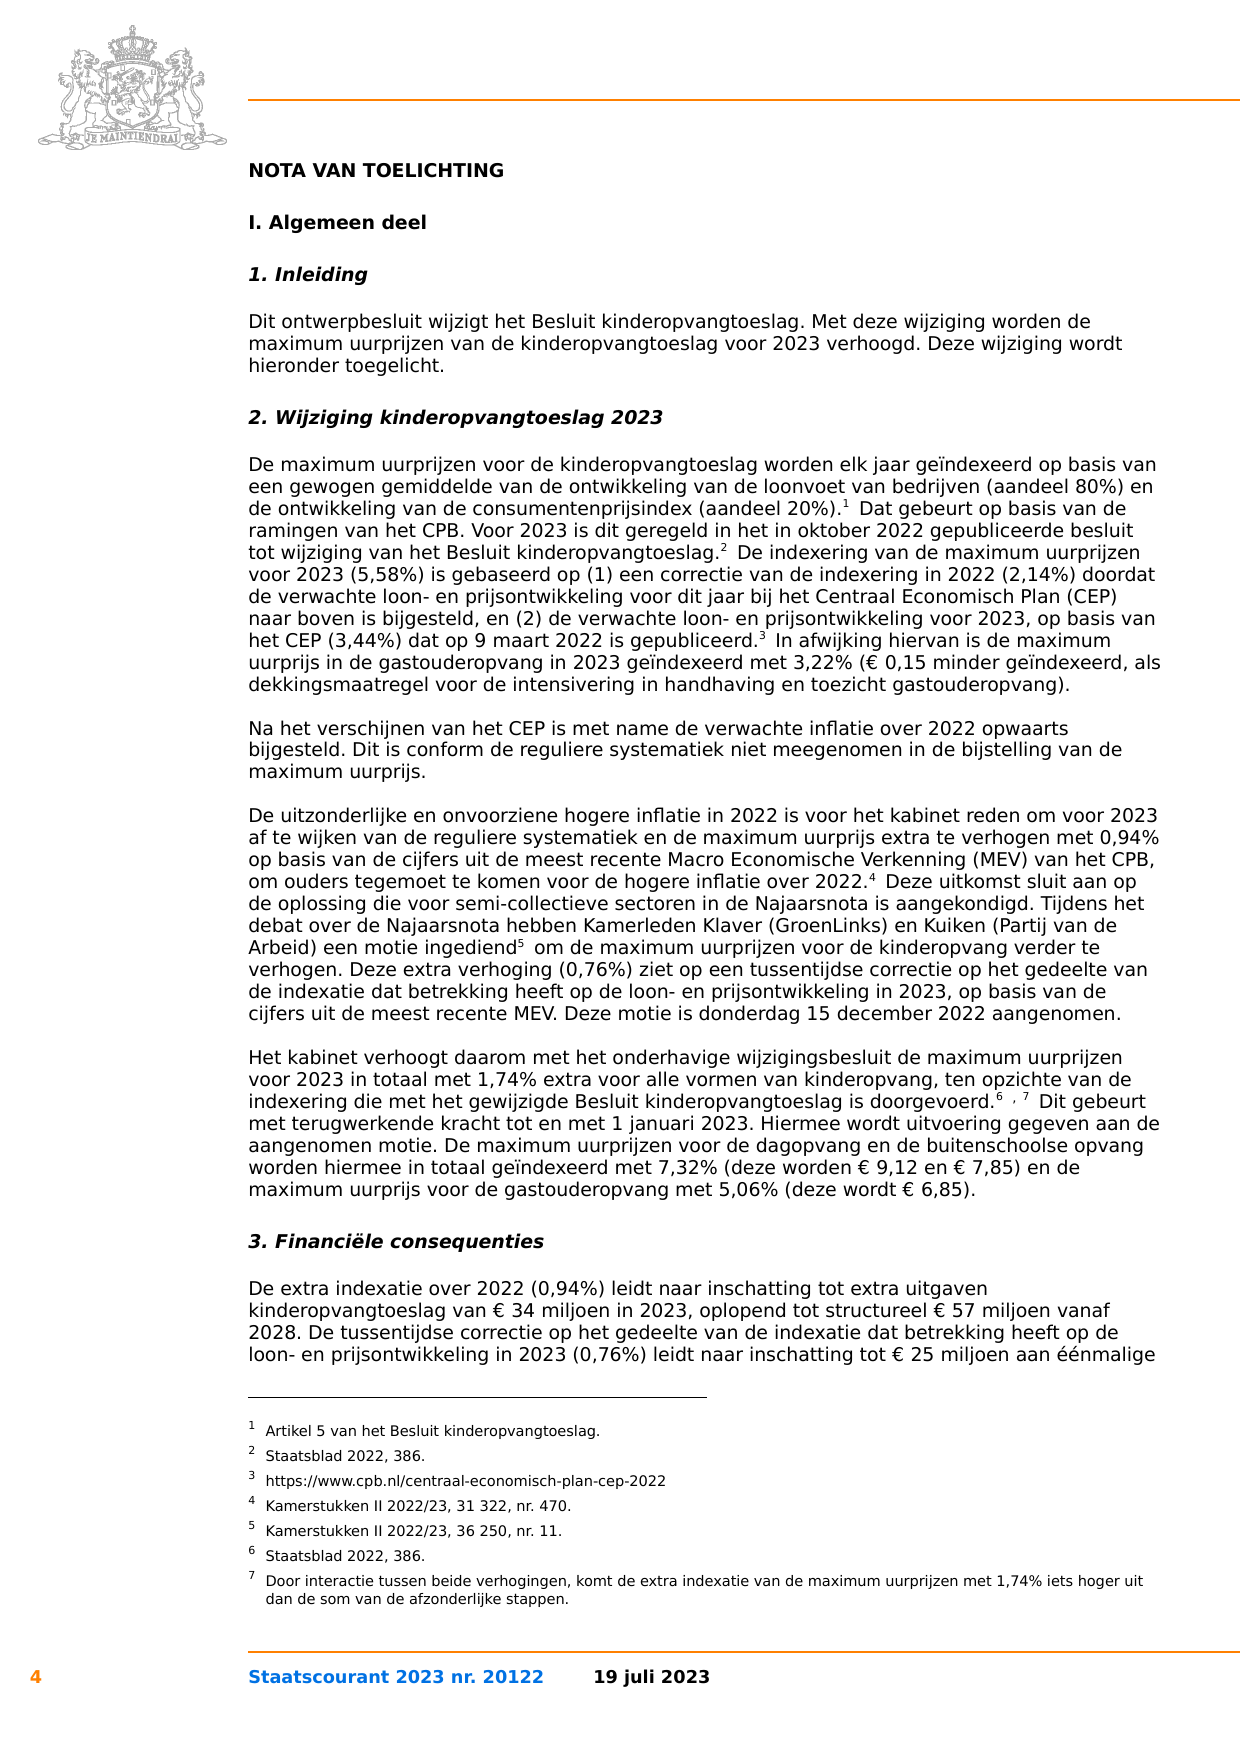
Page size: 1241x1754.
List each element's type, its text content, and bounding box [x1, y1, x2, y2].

text Na het verschijnen van het CEP is met name de verwachte inflatie over 2022 opwaarts bijgesteld. Dit is conform de reguliere systematiek niet meegenomen in de bijstelling van de maximum uurprijs. [248, 717, 1163, 783]
text Staatsblad 2022, 386. [248, 1444, 1163, 1466]
text Artikel 5 van het Besluit kinderopvangtoeslag. [248, 1419, 1163, 1441]
text De extra indexatie over 2022 (0,94%) leidt naar inschatting tot extra uitgaven kinderopvangtoeslag van € 34 miljoen in 2023, oplopend tot structureel € 57 miljoen vanaf 2028. De tussentijdse correctie op het gedeelte van de indexatie dat betrekking heeft op de loon- en prijsontwikkeling in 2023 (0,76%) leidt naar inschatting tot € 25 miljoen aan éénmalige [248, 1278, 1163, 1366]
subtitle NOTA VAN TOELICHTING [248, 160, 1163, 182]
text Kamerstukken II 2022/23, 31 322, nr. 470. [248, 1494, 1163, 1516]
text https://www.cpb.nl/centraal-economisch-plan-cep-2022 [248, 1469, 1163, 1491]
text Het kabinet verhoogt daarom met het onderhavige wijzigingsbesluit de maximum uurprijzen voor 2023 in totaal met 1,74% extra voor alle vormen van kinderopvang, ten opzichte van de indexering die met het gewijzigde Besluit kinderopvangtoeslag is doorgevoerd. , Dit gebeurt met terugwerkende kracht tot en met 1 januari 2023. Hiermee wordt uitvoering gegeven aan de aangenomen motie. De maximum uurprijzen voor de dagopvang en de buitenschoolse opvang worden hiermee in totaal geïndexeerd met 7,32% (deze worden € 9,12 en € 7,85) en de maximum uurprijs voor de gastouderopvang met 5,06% (deze wordt € 6,85). [248, 1047, 1163, 1201]
text Dit ontwerpbesluit wijzigt het Besluit kinderopvangtoeslag. Met deze wijziging worden de maximum uurprijzen van de kinderopvangtoeslag voor 2023 verhoogd. Deze wijziging wordt hieronder toegelicht. [248, 311, 1163, 377]
text Staatsblad 2022, 386. [248, 1544, 1163, 1566]
subtitle I. Algemeen deel [248, 212, 1163, 234]
picture [38, 25, 227, 150]
text De maximum uurprijzen voor de kinderopvangtoeslag worden elk jaar geïndexeerd op basis van een gewogen gemiddelde van de ontwikkeling van de loonvoet van bedrijven (aandeel 80%) en de ontwikkeling van de consumentenprijsindex (aandeel 20%). Dat gebeurt op basis van de ramingen van het CPB. Voor 2023 is dit geregeld in het in oktober 2022 gepubliceerde besluit tot wijziging van het Besluit kinderopvangtoeslag. De indexering van de maximum uurprijzen voor 2023 (5,58%) is gebaseerd op (1) een correctie van de indexering in 2022 (2,14%) doordat de verwachte loon- en prijsontwikkeling voor dit jaar bij het Centraal Economisch Plan (CEP) naar boven is bijgesteld, en (2) de verwachte loon- en prijsontwikkeling voor 2023, op basis van het CEP (3,44%) dat op 9 maart 2022 is gepubliceerd. In afwijking hiervan is de maximum uurprijs in de gastouderopvang in 2023 geïndexeerd met 3,22% (€ 0,15 minder geïndexeerd, als dekkingsmaatregel voor de intensivering in handhaving en toezicht gastouderopvang). [248, 454, 1163, 696]
subtitle 2. Wijziging kinderopvangtoeslag 2023 [248, 407, 1163, 429]
text Door interactie tussen beide verhogingen, komt de extra indexatie van de maximum uurprijzen met 1,74% iets hoger uit dan de som van de afzonderlijke stappen. [248, 1569, 1163, 1608]
text Kamerstukken II 2022/23, 36 250, nr. 11. [248, 1519, 1163, 1541]
subtitle 3. Financiële consequenties [248, 1231, 1163, 1253]
subtitle 1. Inleiding [248, 264, 1163, 286]
text De uitzonderlijke en onvoorziene hogere inflatie in 2022 is voor het kabinet reden om voor 2023 af te wijken van de reguliere systematiek en de maximum uurprijs extra te verhogen met 0,94% op basis van de cijfers uit de meest recente Macro Economische Verkenning (MEV) van het CPB, om ouders tegemoet te komen voor de hogere inflatie over 2022. Deze uitkomst sluit aan op de oplossing die voor semi-collectieve sectoren in de Najaarsnota is aangekondigd. Tijdens het debat over de Najaarsnota hebben Kamerleden Klaver (GroenLinks) en Kuiken (Partij van de Arbeid) een motie ingediend om de maximum uurprijzen voor de kinderopvang verder te verhogen. Deze extra verhoging (0,76%) ziet op een tussentijdse correctie op het gedeelte van de indexatie dat betrekking heeft op de loon- en prijsontwikkeling in 2023, op basis van de cijfers uit de meest recente MEV. Deze motie is donderdag 15 december 2022 aangenomen. [248, 805, 1163, 1025]
